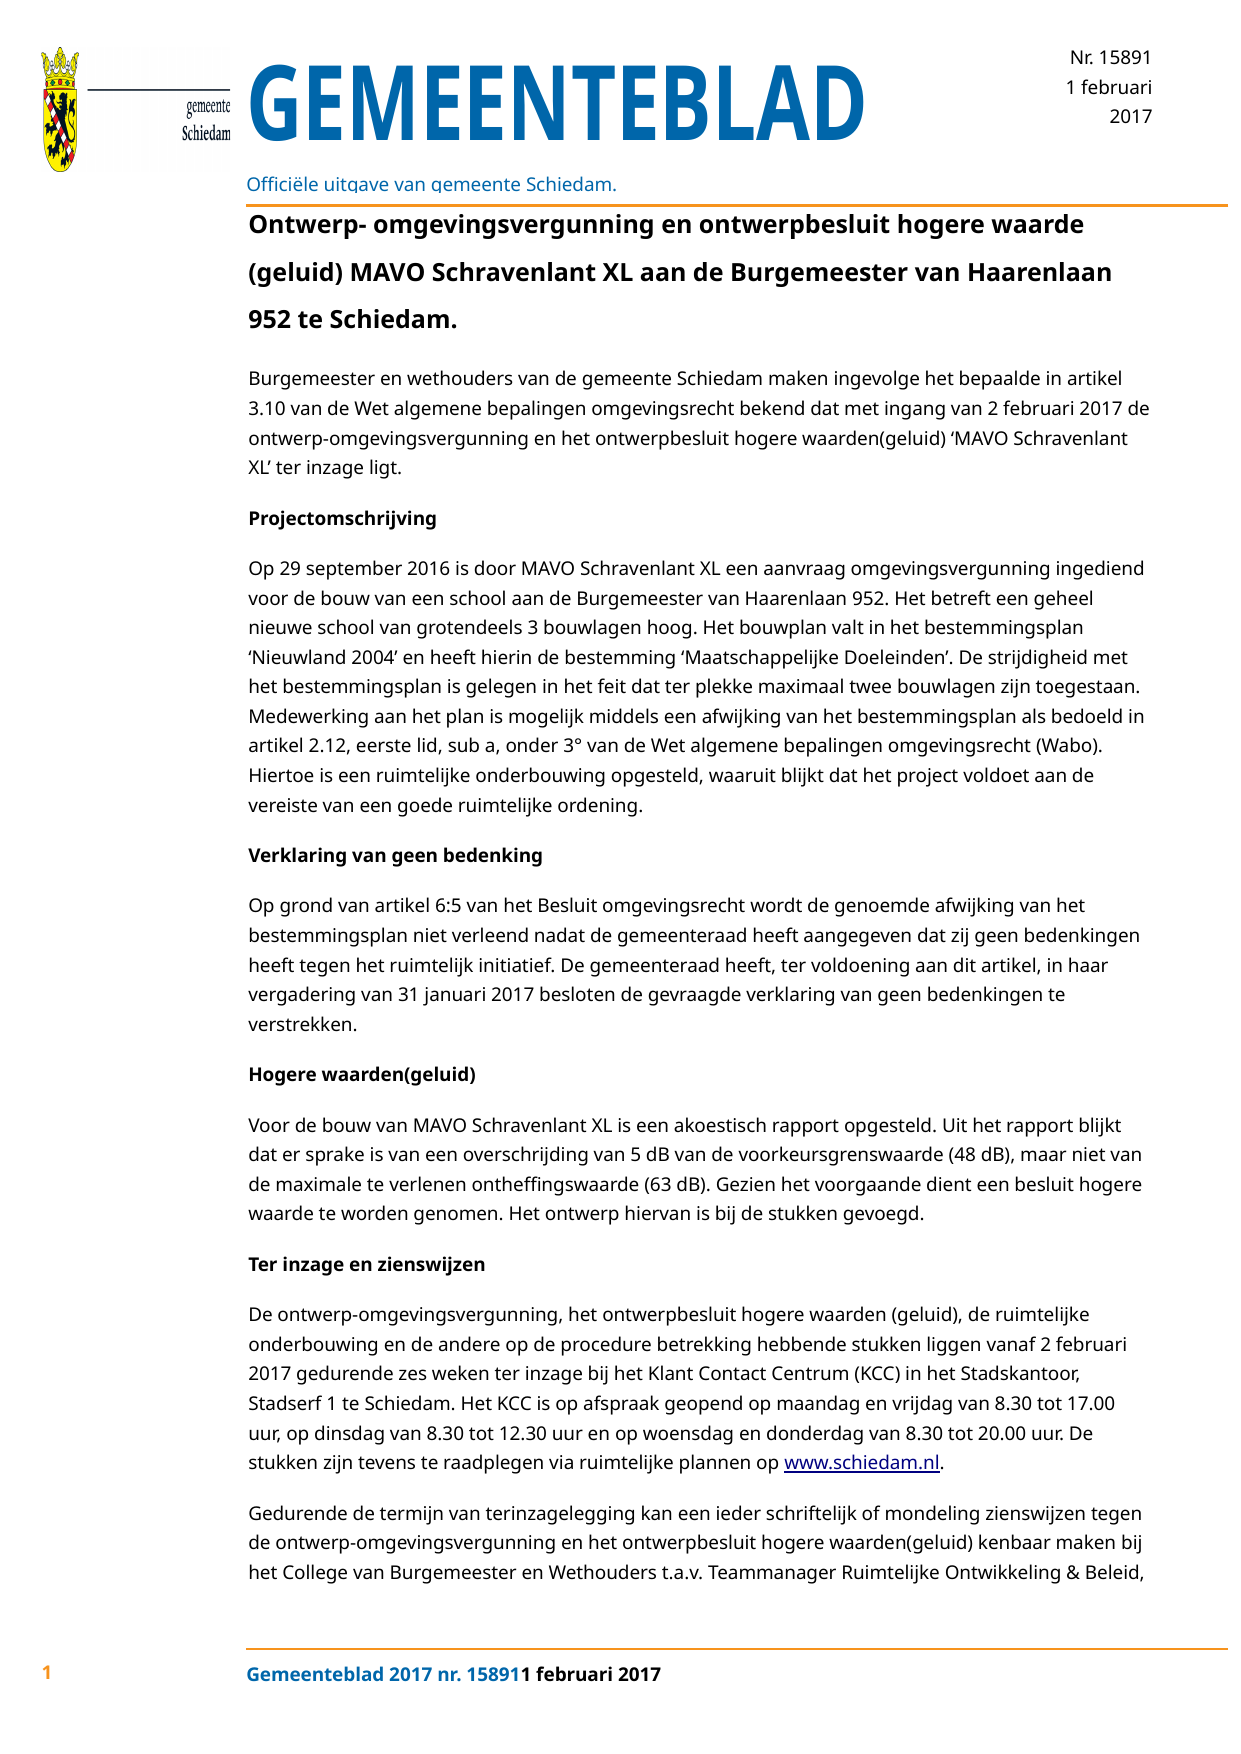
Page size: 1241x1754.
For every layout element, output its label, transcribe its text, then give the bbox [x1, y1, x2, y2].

text Ter inzage en zienswijzen [248, 1251, 1152, 1277]
text Burgemeester en wethouders van de gemeente Schiedam maken ingevolge het bepaalde in artikel 3.10 van de Wet algemene bepalingen omgevingsrecht bekend dat met ingang van 2 februari 2017 de ontwerp-omgevingsvergunning en het ontwerpbesluit hogere waarden(geluid) ‘MAVO Schravenlant XL’ ter inzage ligt. [248, 366, 1152, 480]
text Op 29 september 2016 is door MAVO Schravenlant XL een aanvraag omgevingsvergunning ingediend voor de bouw van een school aan de Burgemeester van Haarenlaan 952. Het betreft een geheel nieuwe school van grotendeels 3 bouwlagen hoog. Het bouwplan valt in het bestemmingsplan ‘Nieuwland 2004’ en heeft hierin de bestemming ‘Maatschappelijke Doeleinden’. De strijdigheid met het bestemmingsplan is gelegen in het feit dat ter plekke maximaal twee bouwlagen zijn toegestaan. Medewerking aan het plan is mogelijk middels een afwijking van het bestemmingsplan als bedoeld in artikel 2.12, eerste lid, sub a, onder 3° van de Wet algemene bepalingen omgevingsrecht (Wabo). Hiertoe is een ruimtelijke onderbouwing opgesteld, waaruit blijkt dat het project voldoet aan de vereiste van een goede ruimtelijke ordening. [248, 555, 1152, 817]
text Projectomschrijving [248, 505, 1152, 530]
text Hogere waarden(geluid) [248, 1061, 1152, 1087]
text De ontwerp-omgevingsvergunning, het ontwerpbesluit hogere waarden (geluid), de ruimtelijke onderbouwing en de andere op de procedure betrekking hebbende stukken liggen vanaf 2 februari 2017 gedurende zes weken ter inzage bij het Klant Contact Centrum (KCC) in het Stadskantoor, Stadserf 1 te Schiedam. Het KCC is op afspraak geopend op maandag en vrijdag van 8.30 tot 17.00 uur, op dinsdag van 8.30 tot 12.30 uur en op woensdag en donderdag van 8.30 tot 20.00 uur. De stukken zijn tevens te raadplegen via ruimtelijke plannen op www.schiedam.nl. [248, 1301, 1152, 1475]
text Gedurende de termijn van terinzagelegging kan een ieder schriftelijk of mondeling zienswijzen tegen de ontwerp-omgevingsvergunning en het ontwerpbesluit hogere waarden(geluid) kenbaar maken bij het College van Burgemeester en Wethouders t.a.v. Teammanager Ruimtelijke Ontwikkeling & Beleid, [248, 1500, 1152, 1584]
text Verklaring van geen bedenking [248, 842, 1152, 868]
text Ontwerp- omgevingsvergunning en ontwerpbesluit hogere waarde (geluid) MAVO Schravenlant XL aan de Burgemeester van Haarenlaan 952 te Schiedam. [248, 207, 1152, 336]
picture [41, 47, 231, 172]
text Voor de bouw van MAVO Schravenlant XL is een akoestisch rapport opgesteld. Uit het rapport blijkt dat er sprake is van een overschrijding van 5 dB van de voorkeursgrenswaarde (48 dB), maar niet van de maximale te verlenen ontheffingswaarde (63 dB). Gezien het voorgaande dient een besluit hogere waarde te worden genomen. Het ontwerp hiervan is bij de stukken gevoegd. [248, 1112, 1152, 1226]
text Op grond van artikel 6:5 van het Besluit omgevingsrecht wordt de genoemde afwijking van het bestemmingsplan niet verleend nadat de gemeenteraad heeft aangegeven dat zij geen bedenkingen heeft tegen het ruimtelijk initiatief. De gemeenteraad heeft, ter voldoening aan dit artikel, in haar vergadering van 31 januari 2017 besloten de gevraagde verklaring van geen bedenkingen te verstrekken. [248, 893, 1152, 1037]
